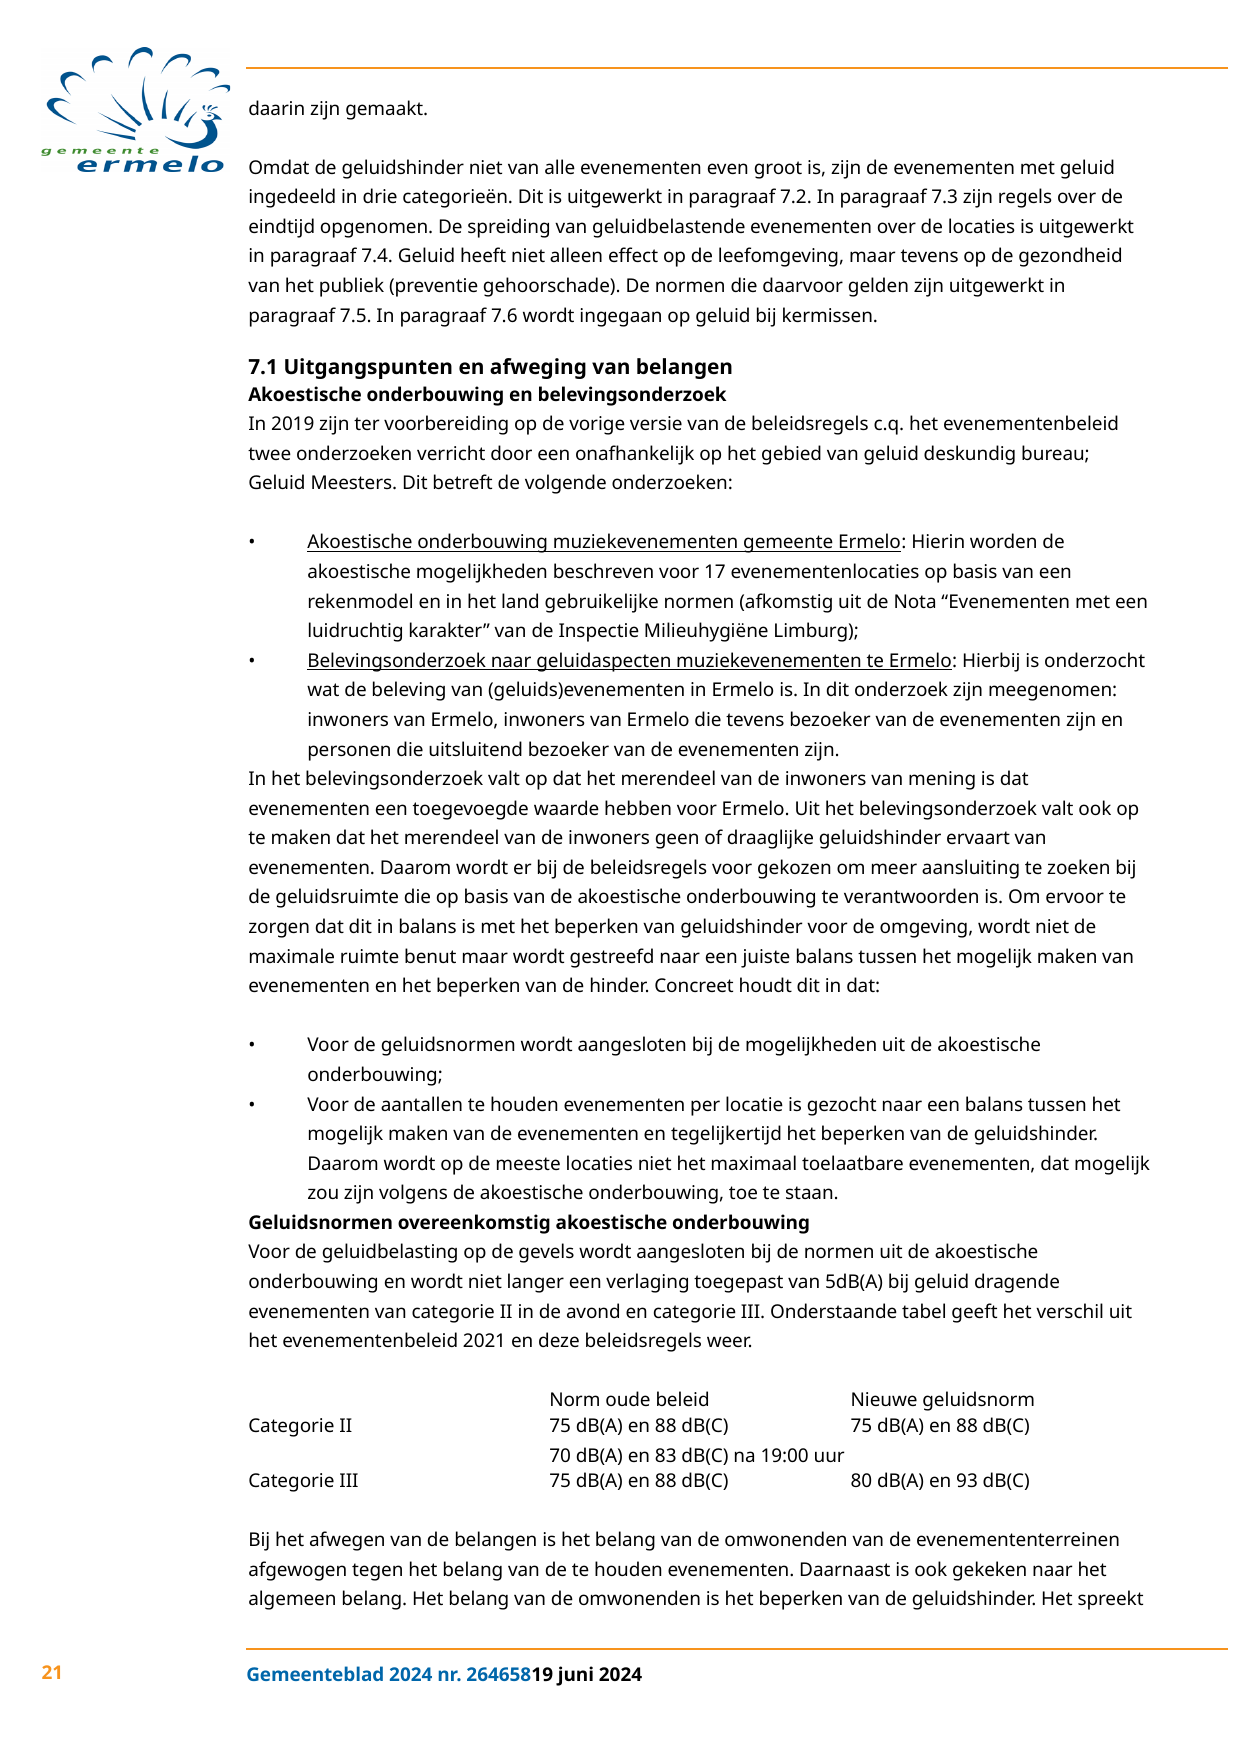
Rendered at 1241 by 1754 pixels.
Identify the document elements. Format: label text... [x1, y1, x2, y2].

table_header Nieuwe geluidsnorm [850, 1387, 1152, 1412]
picture [41, 47, 231, 172]
text Omdat de geluidshinder niet van alle evenementen even groot is, zijn de evenementen met geluid ingedeeld in drie categorieën. Dit is uitgewerkt in paragraaf 7.2. In paragraaf 7.3 zijn regels over de eindtijd opgenomen. De spreiding van geluidbelastende evenementen over de locaties is uitgewerkt in paragraaf 7.4. Geluid heeft niet alleen effect op de leefomgeving, maar tevens op de gezondheid van het publiek (preventie gehoorschade). De normen die daarvoor gelden zijn uitgewerkt in paragraaf 7.5. In paragraaf 7.6 wordt ingegaan op geluid bij kermissen. [248, 154, 1152, 328]
text 7.1 Uitgangspunten en afweging van belangen [248, 352, 1152, 381]
text daarin zijn gemaakt. [248, 95, 1152, 121]
table_cell 75 dB(A) en 88 dB(C) [549, 1468, 850, 1493]
text Voor de geluidbelasting op de gevels wordt aangesloten bij de normen uit de akoestische onderbouwing en wordt niet langer een verlaging toegepast van 5dB(A) bij geluid dragende evenementen van categorie II in de avond en categorie III. Onderstaande tabel geeft het verschil uit het evenementenbeleid 2021 en deze beleidsregels weer. [248, 1239, 1152, 1353]
list Voor de geluidsnormen wordt aangesloten bij de mogelijkheden uit de akoestische onderbouwing; [248, 1032, 1152, 1087]
table_cell Categorie II [248, 1413, 549, 1468]
text In 2019 zijn ter voorbereiding op de vorige versie van de beleidsregels c.q. het evenementenbeleid twee onderzoeken verricht door een onafhankelijk op het gebied van geluid deskundig bureau; Geluid Meesters. Dit betreft de volgende onderzoeken: [248, 410, 1152, 495]
list Akoestische onderbouwing muziekevenementen gemeente Ermelo: Hierin worden de akoestische mogelijkheden beschreven voor 17 evenementenlocaties op basis van een rekenmodel en in het land gebruikelijke normen (afkomstig uit de Nota “Evenementen met een luidruchtig karakter” van de Inspectie Milieuhygiëne Limburg); [248, 529, 1152, 643]
text In het belevingsonderzoek valt op dat het merendeel van de inwoners van mening is dat evenementen een toegevoegde waarde hebben voor Ermelo. Uit het belevingsonderzoek valt ook op te maken dat het merendeel van de inwoners geen of draaglijke geluidshinder ervaart van evenementen. Daarom wordt er bij de beleidsregels voor gekozen om meer aansluiting te zoeken bij de geluidsruimte die op basis van de akoestische onderbouwing te verantwoorden is. Om ervoor te zorgen dat dit in balans is met het beperken van geluidshinder voor de omgeving, wordt niet de maximale ruimte benut maar wordt gestreefd naar een juiste balans tussen het mogelijk maken van evenementen en het beperken van de hinder. Concreet houdt dit in dat: [248, 765, 1152, 998]
table_cell 75 dB(A) en 88 dB(C) 70 dB(A) en 83 dB(C) na 19:00 uur [549, 1413, 850, 1468]
table_header Norm oude beleid [549, 1387, 850, 1412]
text Geluidsnormen overeenkomstig akoestische onderbouwing [248, 1209, 1152, 1235]
table_cell Categorie III [248, 1468, 549, 1493]
list Belevingsonderzoek naar geluidaspecten muziekevenementen te Ermelo: Hierbij is onderzocht wat de beleving van (geluids)evenementen in Ermelo is. In dit onderzoek zijn meegenomen: inwoners van Ermelo, inwoners van Ermelo die tevens bezoeker van de evenementen zijn en personen die uitsluitend bezoeker van de evenementen zijn. [248, 647, 1152, 761]
table_cell 80 dB(A) en 93 dB(C) [850, 1468, 1152, 1493]
list Voor de aantallen te houden evenementen per locatie is gezocht naar een balans tussen het mogelijk maken van de evenementen en tegelijkertijd het beperken van de geluidshinder. Daarom wordt op de meeste locaties niet het maximaal toelaatbare evenementen, dat mogelijk zou zijn volgens de akoestische onderbouwing, toe te staan. [248, 1091, 1152, 1205]
text Akoestische onderbouwing en belevingsonderzoek [248, 381, 1152, 406]
table_cell 75 dB(A) en 88 dB(C) [850, 1413, 1152, 1468]
text Bij het afwegen van de belangen is het belang van de omwonenden van de evenemententerreinen afgewogen tegen het belang van de te houden evenementen. Daarnaast is ook gekeken naar het algemeen belang. Het belang van de omwonenden is het beperken van de geluidshinder. Het spreekt [248, 1526, 1152, 1611]
table_header [248, 1387, 549, 1412]
